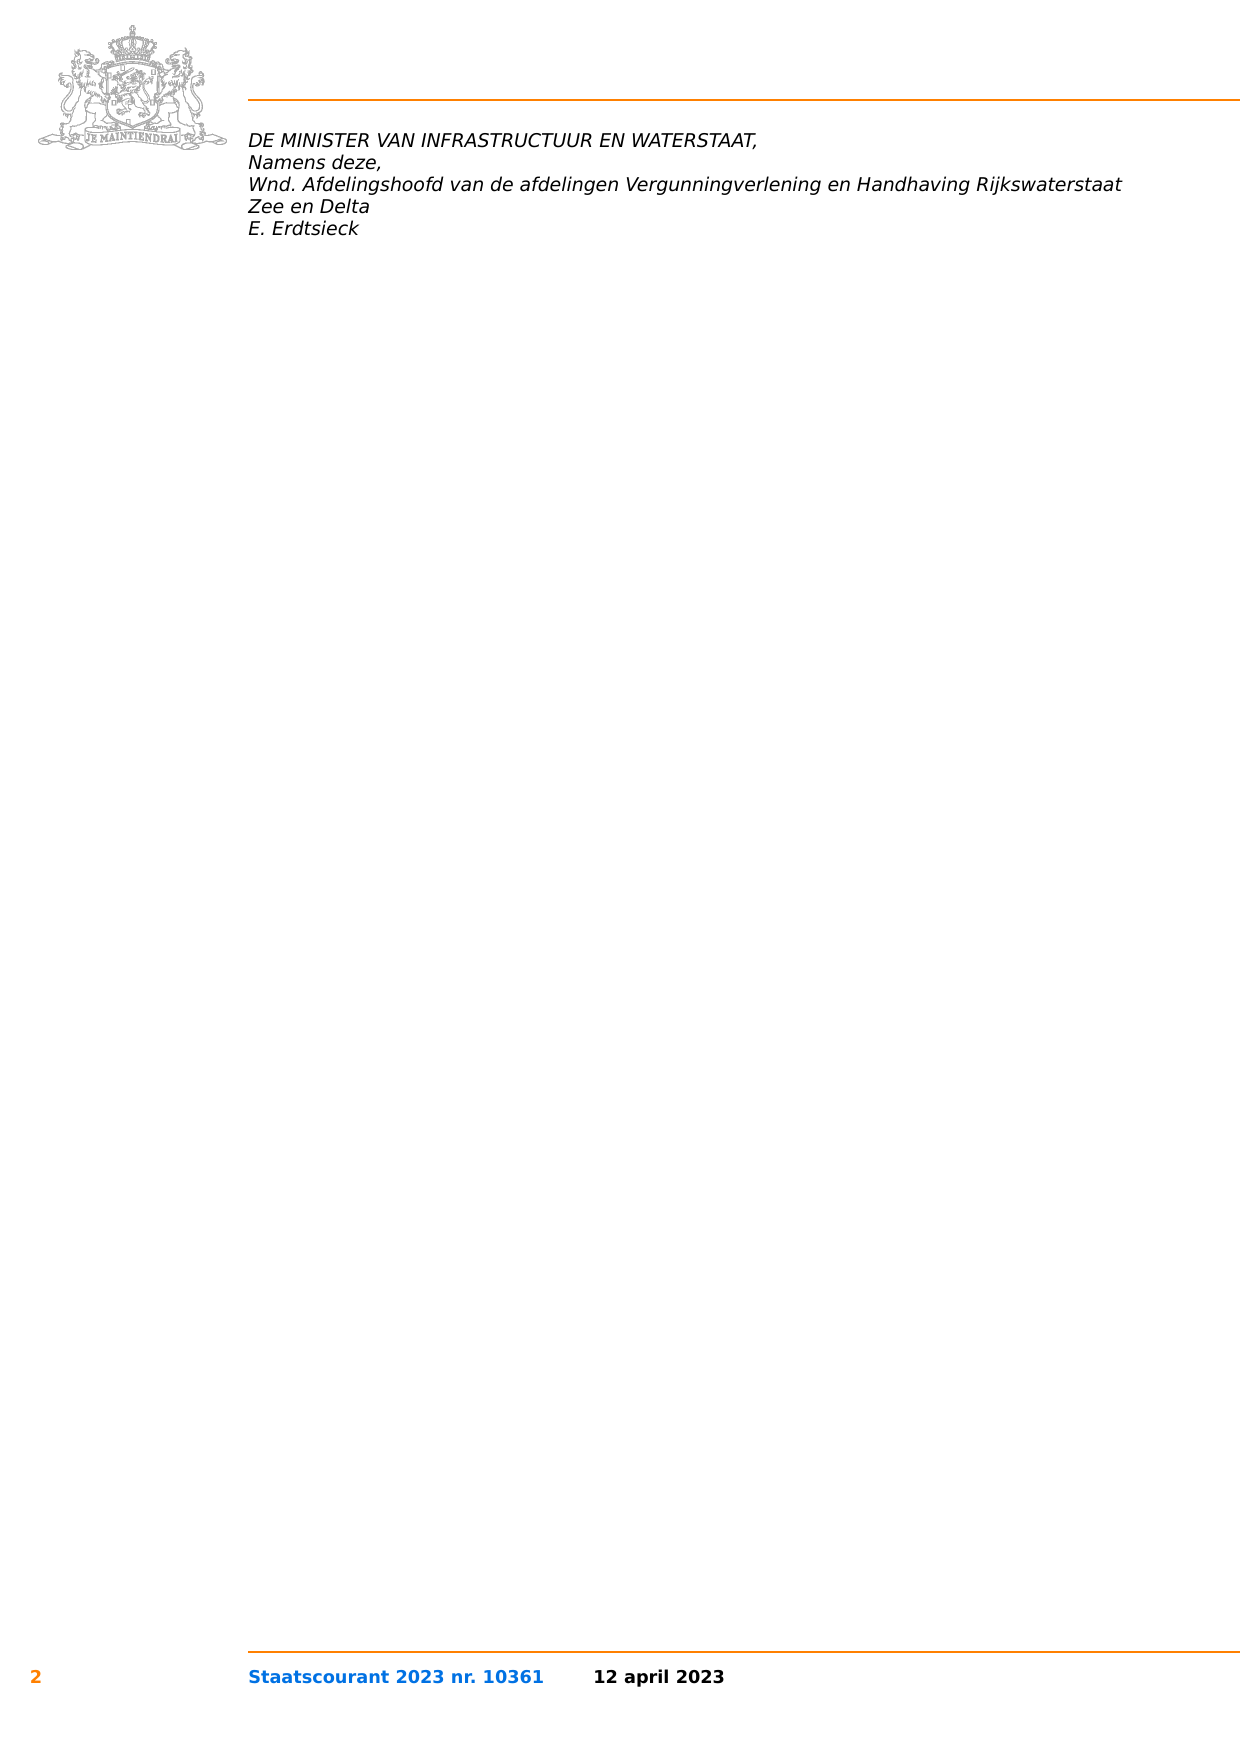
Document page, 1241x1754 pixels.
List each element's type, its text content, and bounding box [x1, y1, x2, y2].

picture [38, 25, 227, 150]
text DE MINISTER VAN INFRASTRUCTUUR EN WATERSTAAT, Namens deze, Wnd. Afdelingshoofd van de afdelingen Vergunningverlening en Handhaving Rijkswaterstaat Zee en Delta E. Erdtsieck [248, 130, 1163, 240]
